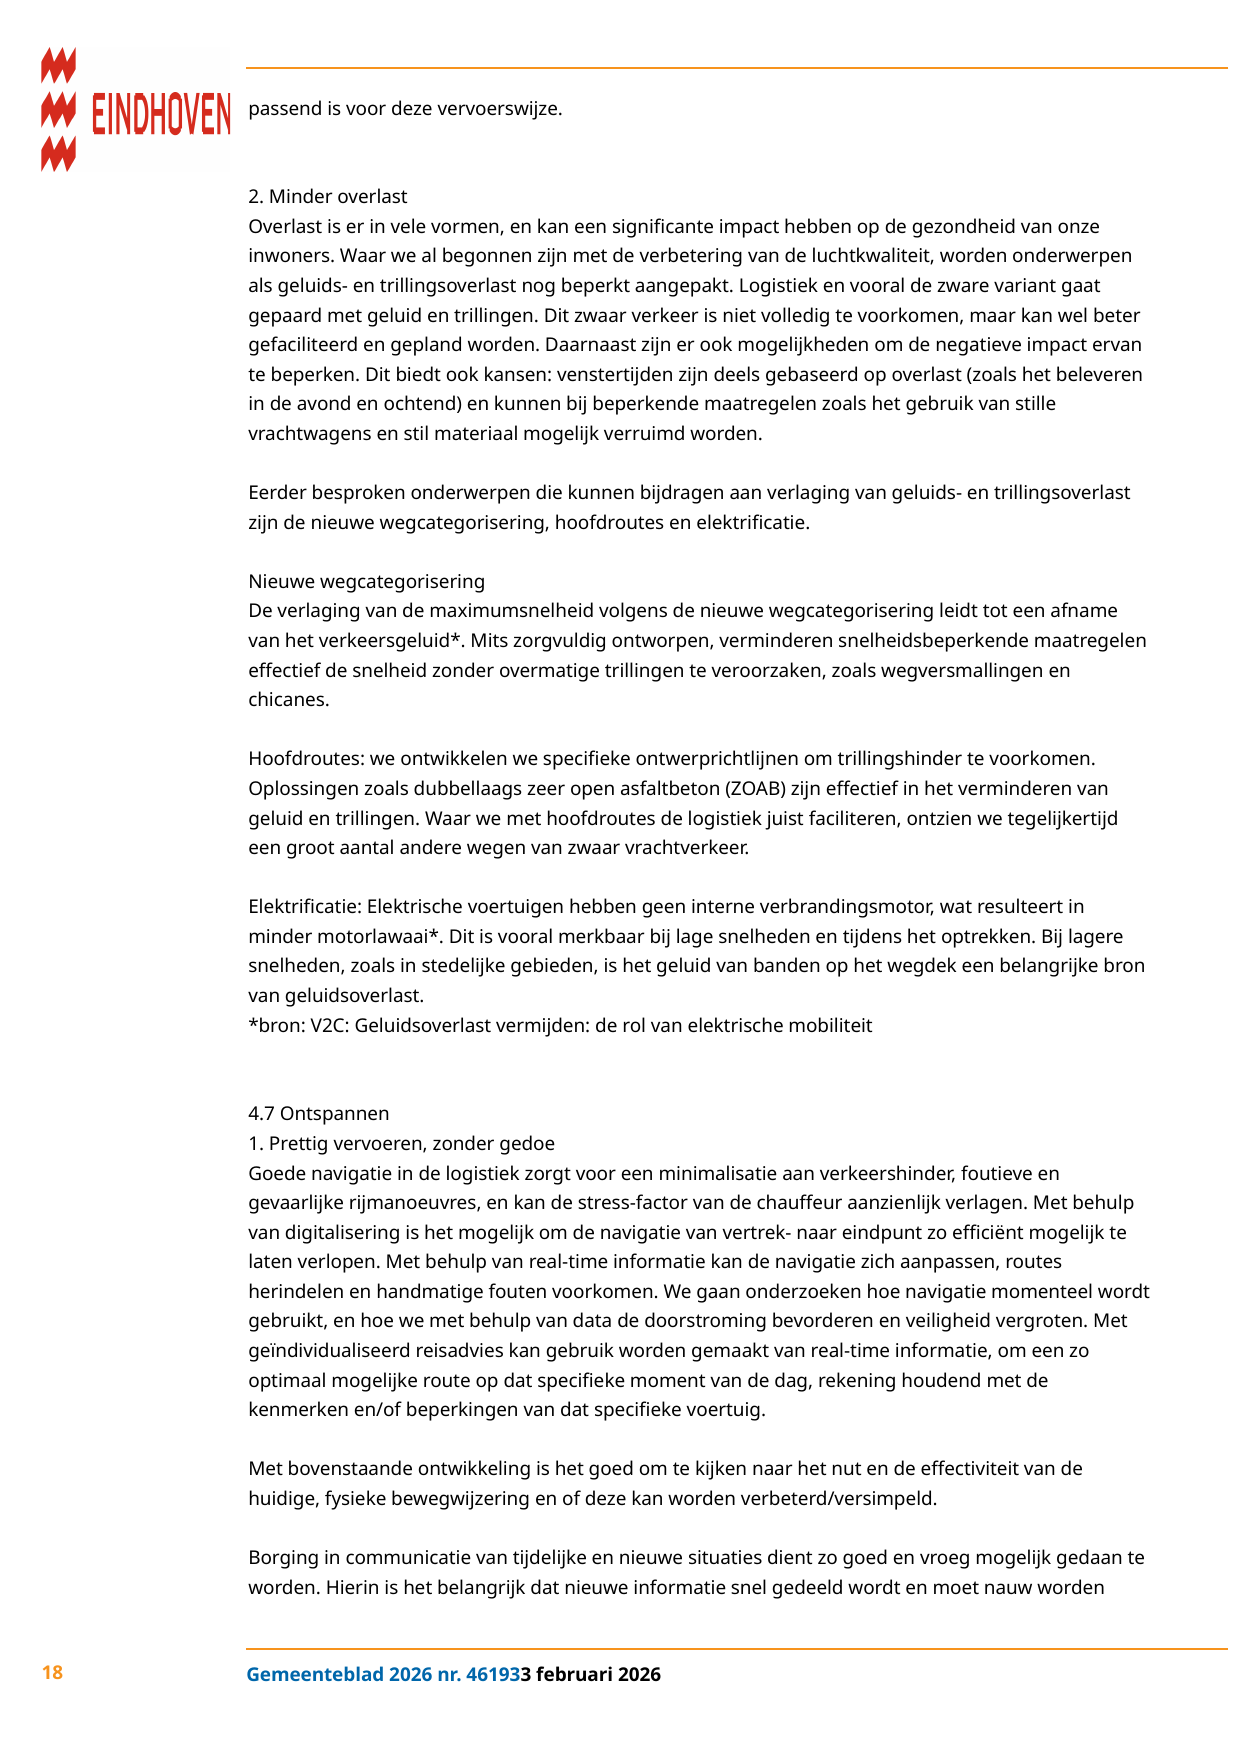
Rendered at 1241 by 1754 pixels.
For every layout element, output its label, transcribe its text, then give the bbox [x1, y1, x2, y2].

text De verlaging van de maximumsnelheid volgens de nieuwe wegcategorisering leidt tot een afname van het verkeersgeluid*. Mits zorgvuldig ontworpen, verminderen snelheidsbeperkende maatregelen effectief de snelheid zonder overmatige trillingen te veroorzaken, zoals wegversmallingen en chicanes. [248, 598, 1152, 712]
text 1. Prettig vervoeren, zonder gedoe [248, 1130, 1152, 1156]
text Met bovenstaande ontwikkeling is het goed om te kijken naar het nut en de effectiviteit van de huidige, fysieke bewegwijzering en of deze kan worden verbeterd/versimpeld. [248, 1456, 1152, 1511]
text Eerder besproken onderwerpen die kunnen bijdragen aan verlaging van geluids- en trillingsoverlast zijn de nieuwe wegcategorisering, hoofdroutes en elektrificatie. [248, 479, 1152, 535]
picture [41, 47, 231, 172]
text Hoofdroutes: we ontwikkelen we specifieke ontwerprichtlijnen om trillingshinder te voorkomen. Oplossingen zoals dubbellaags zeer open asfaltbeton (ZOAB) zijn effectief in het verminderen van geluid en trillingen. Waar we met hoofdroutes de logistiek juist faciliteren, ontzien we tegelijkertijd een groot aantal andere wegen van zwaar vrachtverkeer. [248, 746, 1152, 860]
text Goede navigatie in de logistiek zorgt voor een minimalisatie aan verkeershinder, foutieve en gevaarlijke rijmanoeuvres, en kan de stress-factor van de chauffeur aanzienlijk verlagen. Met behulp van digitalisering is het mogelijk om de navigatie van vertrek- naar eindpunt zo efficiënt mogelijk te laten verlopen. Met behulp van real-time informatie kan de navigatie zich aanpassen, routes herindelen en handmatige fouten voorkomen. We gaan onderzoeken hoe navigatie momenteel wordt gebruikt, en hoe we met behulp van data de doorstroming bevorderen en veiligheid vergroten. Met geïndividualiseerd reisadvies kan gebruik worden gemaakt van real-time informatie, om een zo optimaal mogelijke route op dat specifieke moment van de dag, rekening houdend met de kenmerken en/of beperkingen van dat specifieke voertuig. [248, 1160, 1152, 1422]
text Nieuwe wegcategorisering [248, 568, 1152, 594]
text *bron: V2C: Geluidsoverlast vermijden: de rol van elektrische mobiliteit [248, 1012, 1152, 1038]
text 4.7 Ontspannen [248, 1101, 1152, 1126]
text Overlast is er in vele vormen, en kan een significante impact hebben op de gezondheid van onze inwoners. Waar we al begonnen zijn met de verbetering van de luchtkwaliteit, worden onderwerpen als geluids- en trillingsoverlast nog beperkt aangepakt. Logistiek en vooral de zware variant gaat gepaard met geluid en trillingen. Dit zwaar verkeer is niet volledig te voorkomen, maar kan wel beter gefaciliteerd en gepland worden. Daarnaast zijn er ook mogelijkheden om de negatieve impact ervan te beperken. Dit biedt ook kansen: venstertijden zijn deels gebaseerd op overlast (zoals het beleveren in de avond en ochtend) en kunnen bij beperkende maatregelen zoals het gebruik van stille vrachtwagens en stil materiaal mogelijk verruimd worden. [248, 213, 1152, 446]
text Elektrificatie: Elektrische voertuigen hebben geen interne verbrandingsmotor, wat resulteert in minder motorlawaai*. Dit is vooral merkbaar bij lage snelheden en tijdens het optrekken. Bij lagere snelheden, zoals in stedelijke gebieden, is het geluid van banden op het wegdek een belangrijke bron van geluidsoverlast. [248, 893, 1152, 1008]
text Borging in communicatie van tijdelijke en nieuwe situaties dient zo goed en vroeg mogelijk gedaan te worden. Hierin is het belangrijk dat nieuwe informatie snel gedeeld wordt en moet nauw worden [248, 1544, 1152, 1600]
text passend is voor deze vervoerswijze. [248, 95, 1152, 121]
text 2. Minder overlast [248, 183, 1152, 209]
